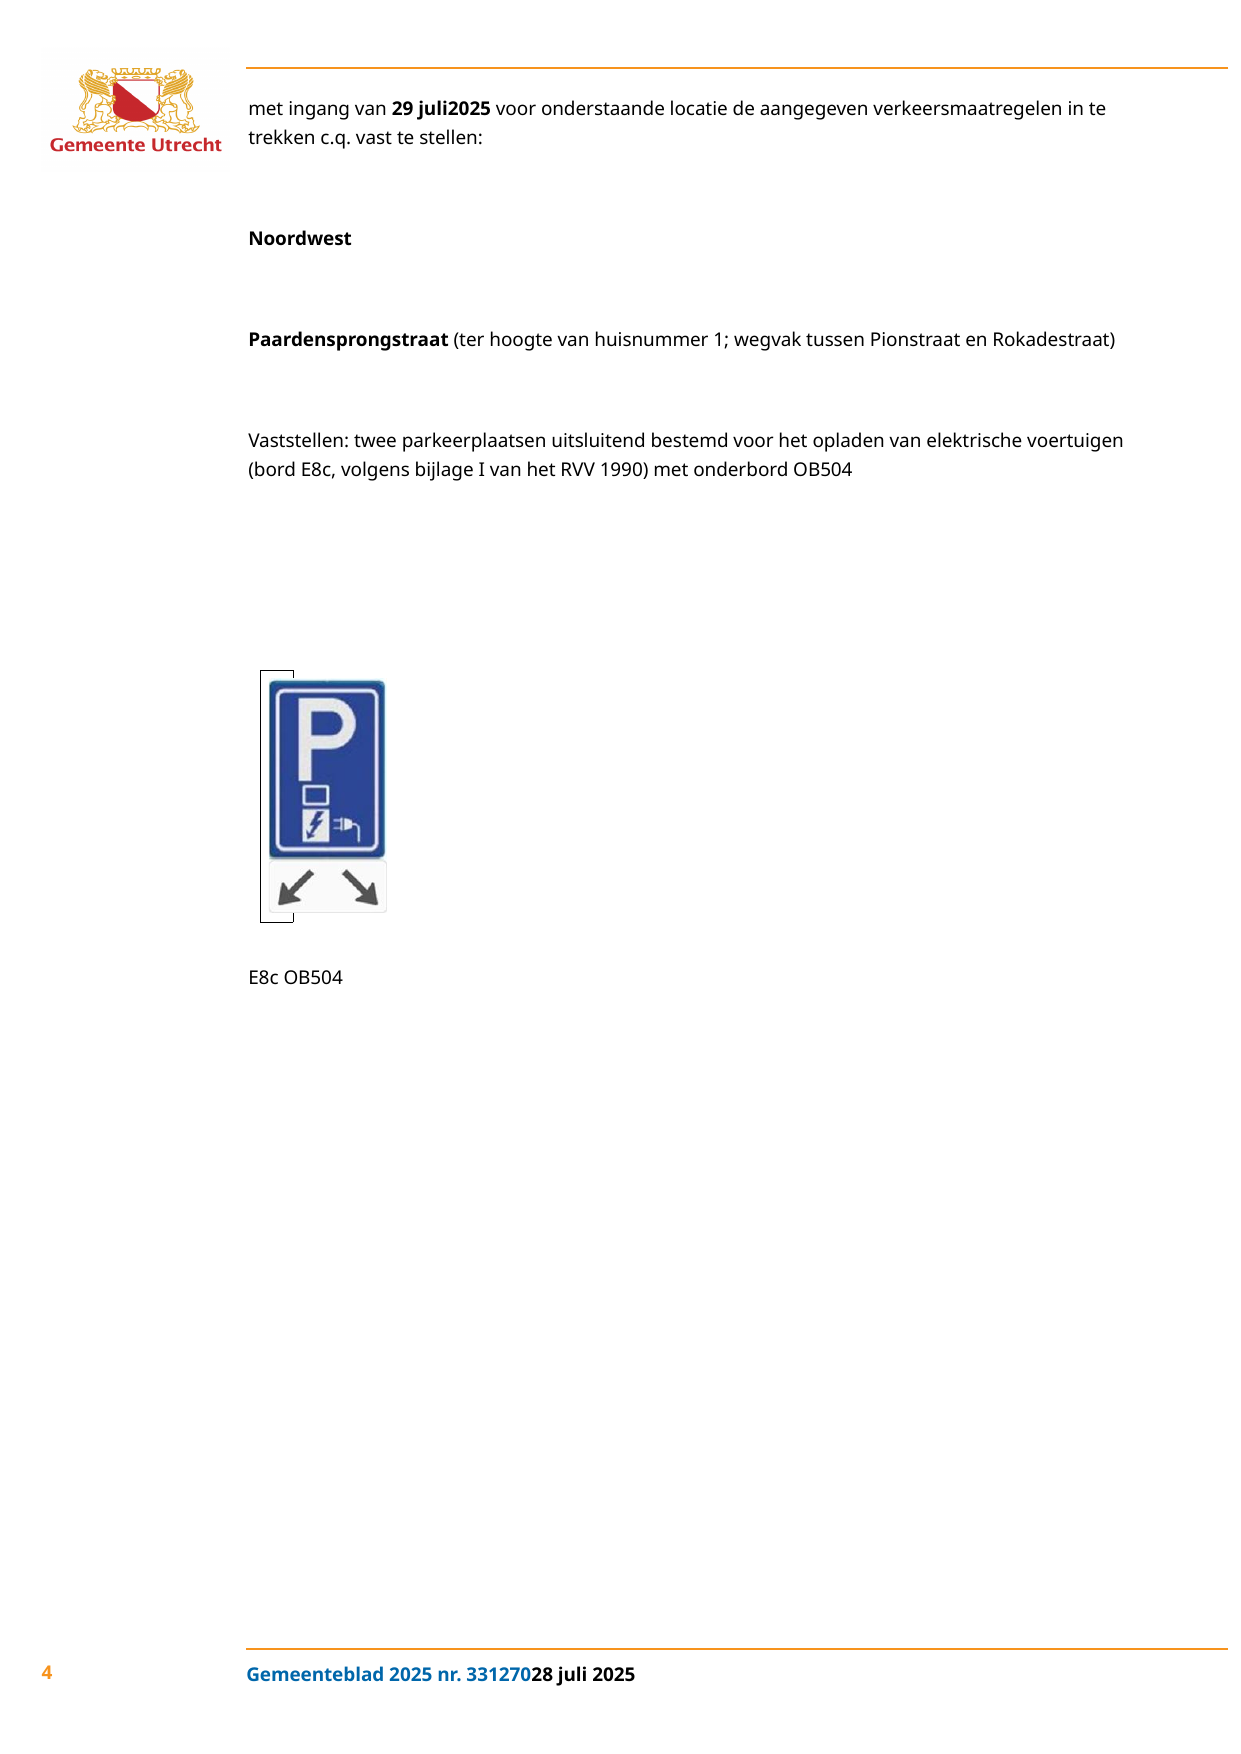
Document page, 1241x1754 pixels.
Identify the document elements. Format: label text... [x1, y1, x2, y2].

text met ingang van 29 juli2025 voor onderstaande locatie de aangegeven verkeersmaatregelen in te trekken c.q. vast te stellen: [248, 95, 1152, 150]
text E8c OB504 [248, 964, 1152, 990]
picture [41, 47, 231, 172]
text Paardensprongstraat (ter hoogte van huisnummer 1; wegvak tussen Pionstraat en Rokadestraat) [248, 326, 1152, 352]
text Vaststellen: twee parkeerplaatsen uitsluitend bestemd voor het opladen van elektrische voertuigen (bord E8c, volgens bijlage I van het RVV 1990) met onderbord OB504 [248, 427, 1152, 482]
text Noordwest [248, 225, 1152, 251]
picture [268, 678, 387, 913]
